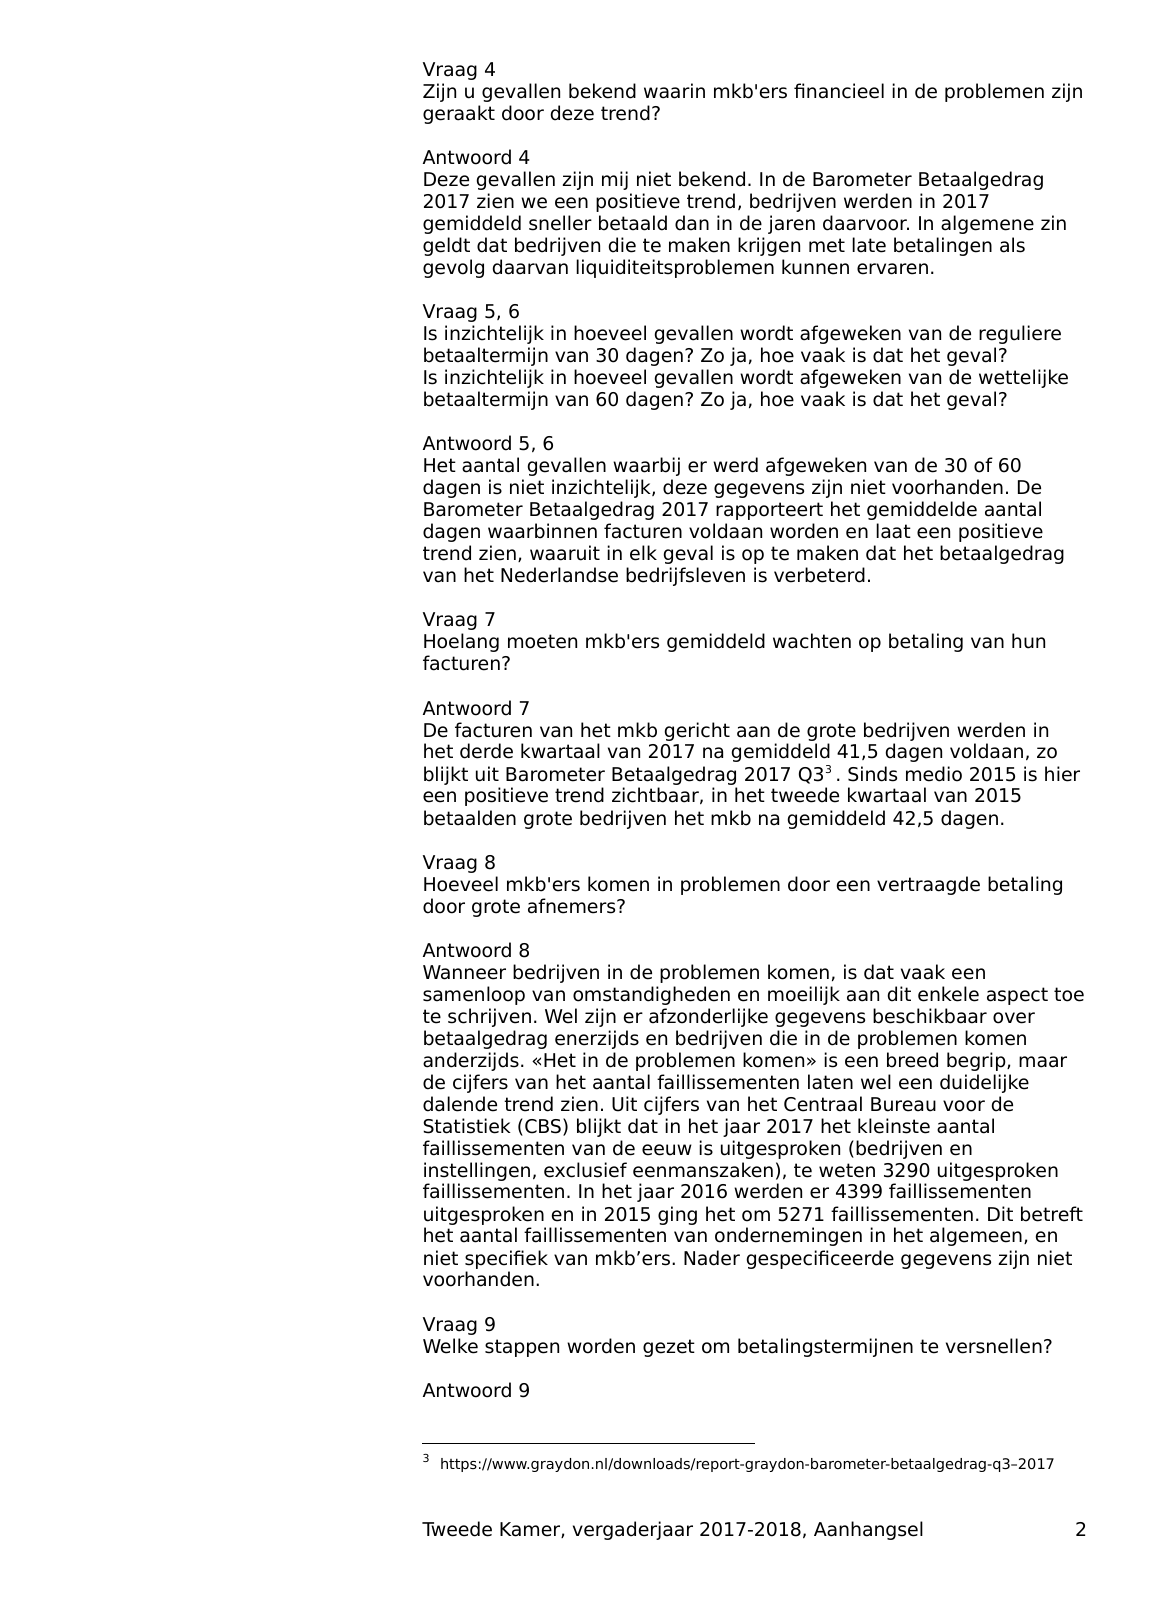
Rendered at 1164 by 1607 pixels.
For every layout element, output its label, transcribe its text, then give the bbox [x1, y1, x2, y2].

text https://www.graydon.nl/downloads/report-graydon-barometer-betaalgedrag-q3–2017 [422, 1452, 1087, 1474]
text Antwoord 5, 6 [422, 433, 1087, 455]
text Is inzichtelijk in hoeveel gevallen wordt afgeweken van de reguliere betaaltermijn van 30 dagen? Zo ja, hoe vaak is dat het geval? [422, 323, 1087, 367]
text Zijn u gevallen bekend waarin mkb'ers financieel in de problemen zijn geraakt door deze trend? [422, 81, 1087, 125]
text Vraag 9 [422, 1313, 1087, 1336]
text Hoelang moeten mkb'ers gemiddeld wachten op betaling van hun facturen? [422, 631, 1087, 675]
text Vraag 8 [422, 852, 1087, 873]
text Is inzichtelijk in hoeveel gevallen wordt afgeweken van de wettelijke betaaltermijn van 60 dagen? Zo ja, hoe vaak is dat het geval? [422, 367, 1087, 411]
text Vraag 5, 6 [422, 301, 1087, 323]
text Antwoord 4 [422, 147, 1087, 169]
text Vraag 4 [422, 59, 1087, 81]
text Antwoord 9 [422, 1380, 1087, 1402]
text Antwoord 7 [422, 697, 1087, 719]
text Antwoord 8 [422, 940, 1087, 962]
text Het aantal gevallen waarbij er werd afgeweken van de 30 of 60 dagen is niet inzichtelijk, deze gegevens zijn niet voorhanden. De Barometer Betaalgedrag 2017 rapporteert het gemiddelde aantal dagen waarbinnen facturen voldaan worden en laat een positieve trend zien, waaruit in elk geval is op te maken dat het betaalgedrag van het Nederlandse bedrijfsleven is verbeterd. [422, 455, 1087, 587]
text Welke stappen worden gezet om betalingstermijnen te versnellen? [422, 1336, 1087, 1357]
text Wanneer bedrijven in de problemen komen, is dat vaak een samenloop van omstandigheden en moeilijk aan dit enkele aspect toe te schrijven. Wel zijn er afzonderlijke gegevens beschikbaar over betaalgedrag enerzijds en bedrijven die in de problemen komen anderzijds. «Het in de problemen komen» is een breed begrip, maar de cijfers van het aantal faillissementen laten wel een duidelijke dalende trend zien. Uit cijfers van het Centraal Bureau voor de Statistiek (CBS) blijkt dat in het jaar 2017 het kleinste aantal faillissementen van de eeuw is uitgesproken (bedrijven en instellingen, exclusief eenmanszaken), te weten 3290 uitgesproken faillissementen. In het jaar 2016 werden er 4399 faillissementen uitgesproken en in 2015 ging het om 5271 faillissementen. Dit betreft het aantal faillissementen van ondernemingen in het algemeen, en niet specifiek van mkb’ers. Nader gespecificeerde gegevens zijn niet voorhanden. [422, 962, 1087, 1291]
text Deze gevallen zijn mij niet bekend. In de Barometer Betaalgedrag 2017 zien we een positieve trend, bedrijven werden in 2017 gemiddeld sneller betaald dan in de jaren daarvoor. In algemene zin geldt dat bedrijven die te maken krijgen met late betalingen als gevolg daarvan liquiditeitsproblemen kunnen ervaren. [422, 169, 1087, 279]
text Hoeveel mkb'ers komen in problemen door een vertraagde betaling door grote afnemers? [422, 873, 1087, 917]
text De facturen van het mkb gericht aan de grote bedrijven werden in het derde kwartaal van 2017 na gemiddeld 41,5 dagen voldaan, zo blijkt uit Barometer Betaalgedrag 2017 Q3. Sinds medio 2015 is hier een positieve trend zichtbaar, in het tweede kwartaal van 2015 betaalden grote bedrijven het mkb na gemiddeld 42,5 dagen. [422, 719, 1087, 829]
text Vraag 7 [422, 609, 1087, 631]
